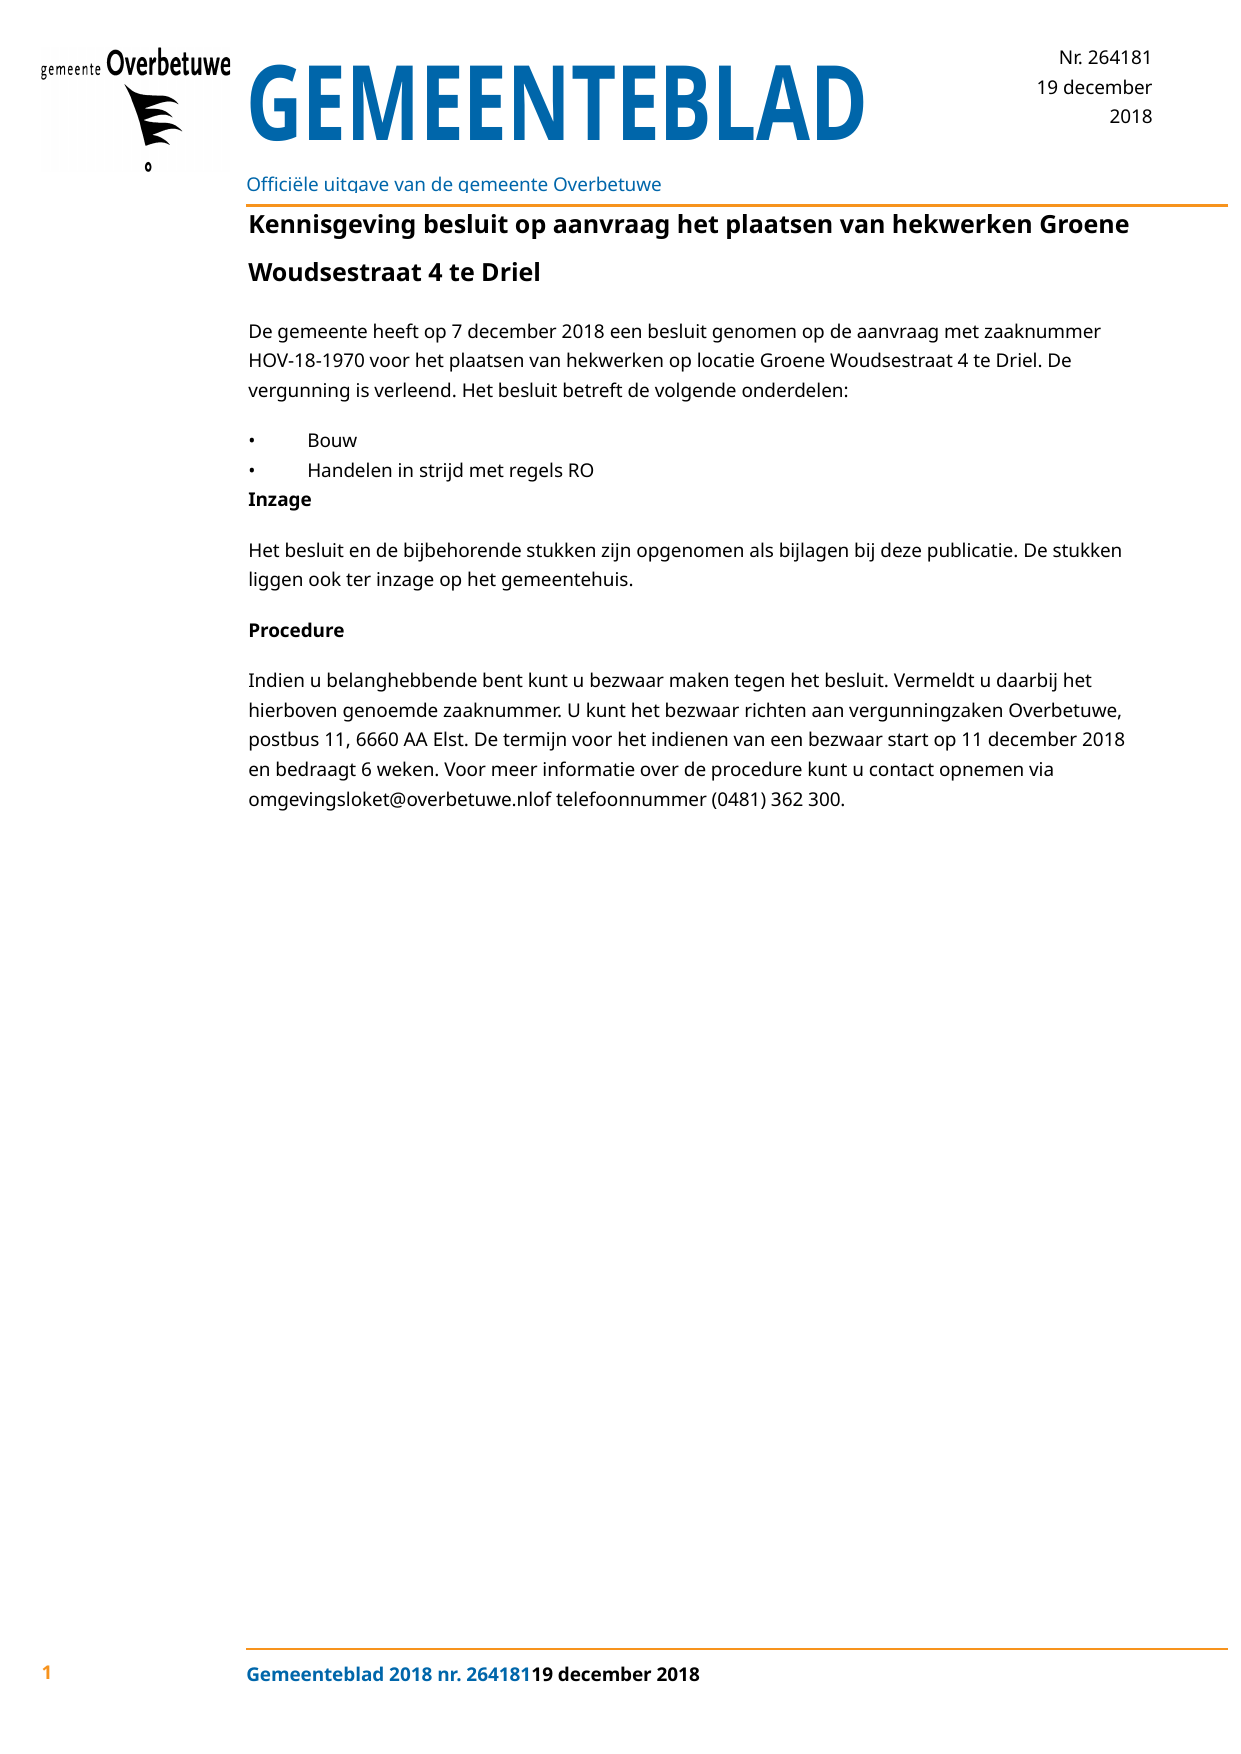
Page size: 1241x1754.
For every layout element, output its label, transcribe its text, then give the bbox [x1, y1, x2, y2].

picture [41, 47, 231, 172]
text Procedure [248, 617, 1152, 643]
text Het besluit en de bijbehorende stukken zijn opgenomen als bijlagen bij deze publicatie. De stukken liggen ook ter inzage op het gemeentehuis. [248, 537, 1152, 592]
text Inzage [248, 487, 1152, 512]
list Bouw [248, 427, 1152, 453]
text Kennisgeving besluit op aanvraag het plaatsen van hekwerken Groene Woudsestraat 4 te Driel [248, 207, 1152, 288]
list Handelen in strijd met regels RO [248, 457, 1152, 483]
text De gemeente heeft op 7 december 2018 een besluit genomen op de aanvraag met zaaknummer HOV-18-1970 voor het plaatsen van hekwerken op locatie Groene Woudsestraat 4 te Driel. De vergunning is verleend. Het besluit betreft de volgende onderdelen: [248, 318, 1152, 403]
text Indien u belanghebbende bent kunt u bezwaar maken tegen het besluit. Vermeldt u daarbij het hierboven genoemde zaaknummer. U kunt het bezwaar richten aan vergunningzaken Overbetuwe, postbus 11, 6660 AA Elst. De termijn voor het indienen van een bezwaar start op 11 december 2018 en bedraagt 6 weken. Voor meer informatie over de procedure kunt u contact opnemen via omgevingsloket@overbetuwe.nlof telefoonnummer (0481) 362 300. [248, 667, 1152, 812]
